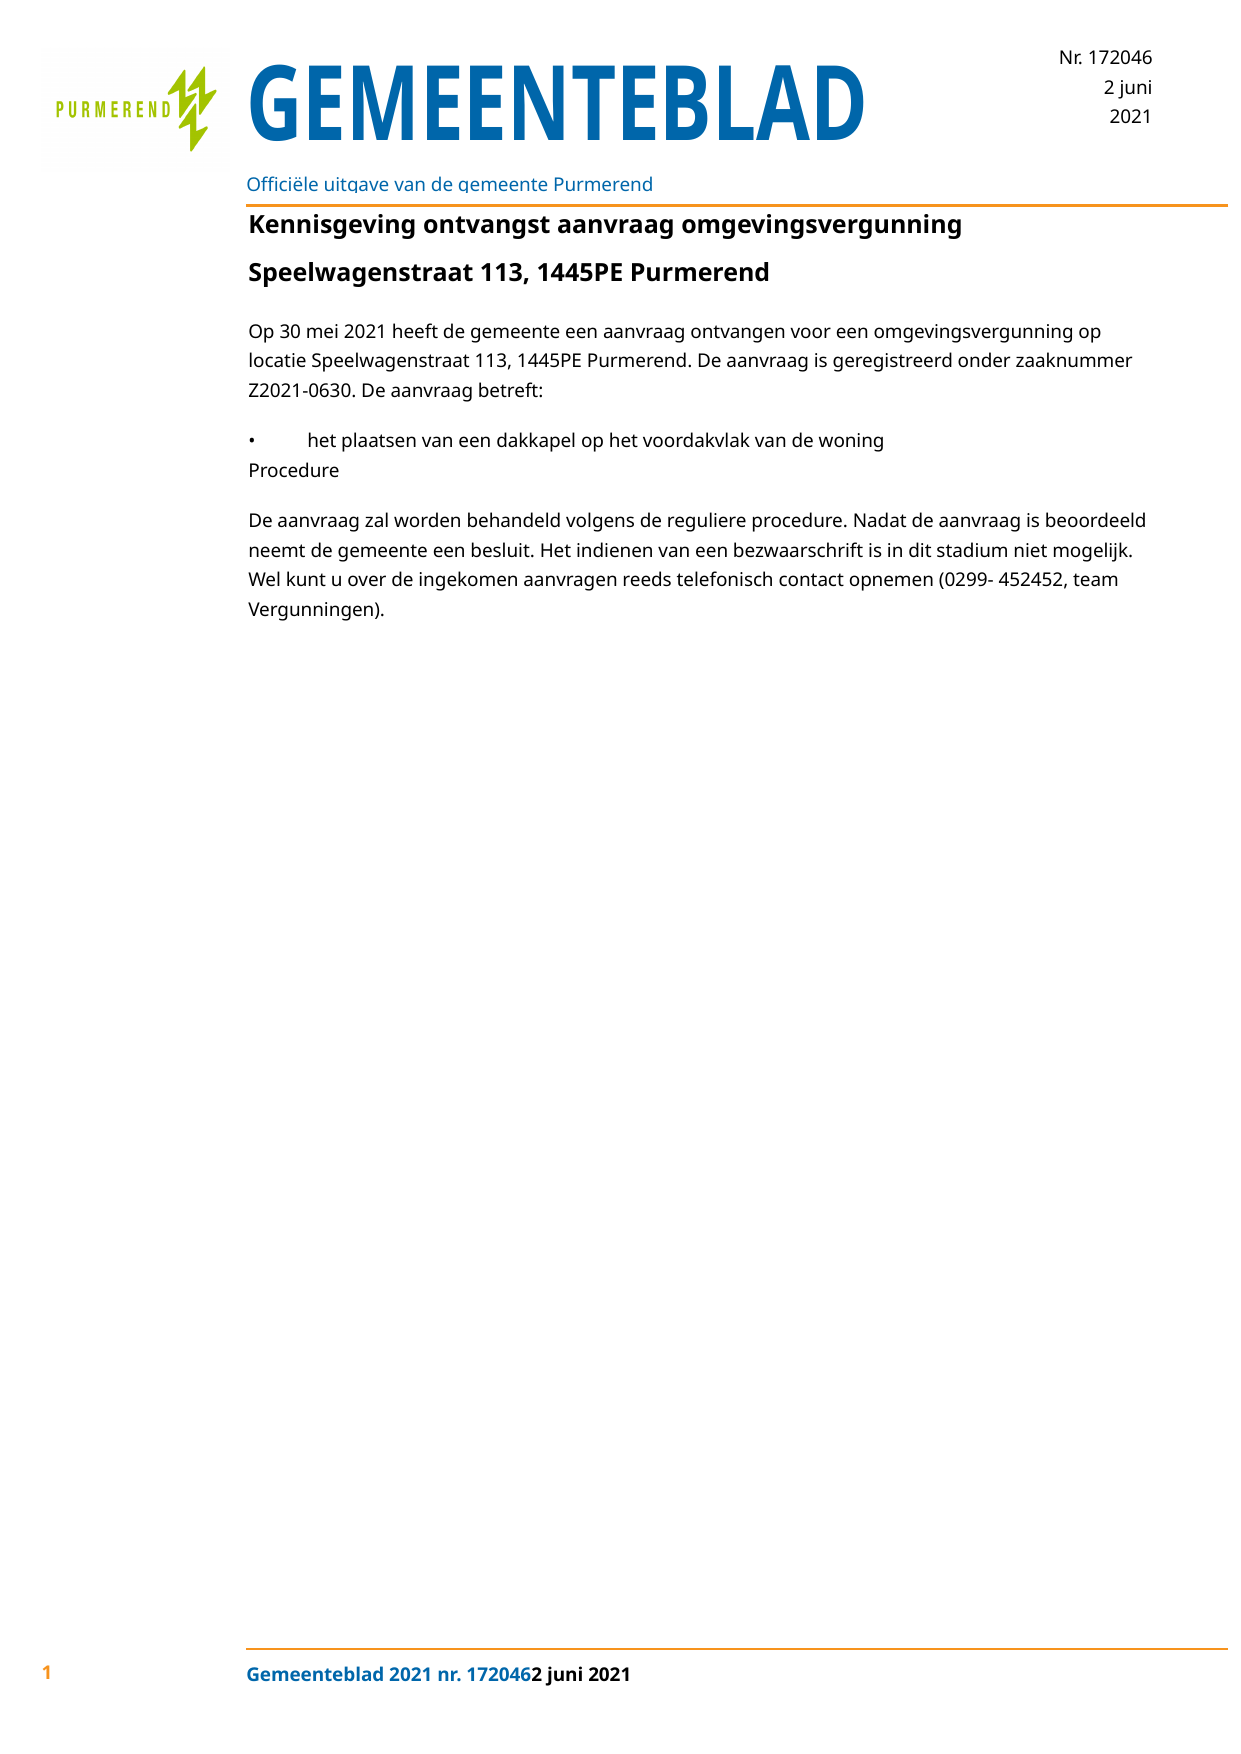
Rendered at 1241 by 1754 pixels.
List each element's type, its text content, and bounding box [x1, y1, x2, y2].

text Kennisgeving ontvangst aanvraag omgevingsvergunning Speelwagenstraat 113, 1445PE Purmerend [248, 207, 1152, 288]
text De aanvraag zal worden behandeld volgens de reguliere procedure. Nadat de aanvraag is beoordeeld neemt de gemeente een besluit. Het indienen van een bezwaarschrift is in dit stadium niet mogelijk. Wel kunt u over de ingekomen aanvragen reeds telefonisch contact opnemen (0299- 452452, team Vergunningen). [248, 507, 1152, 622]
list het plaatsen van een dakkapel op het voordakvlak van de woning [248, 427, 1152, 453]
picture [41, 47, 231, 172]
text Op 30 mei 2021 heeft de gemeente een aanvraag ontvangen voor een omgevingsvergunning op locatie Speelwagenstraat 113, 1445PE Purmerend. De aanvraag is geregistreerd onder zaaknummer Z2021-0630. De aanvraag betreft: [248, 318, 1152, 403]
text Procedure [248, 457, 1152, 483]
